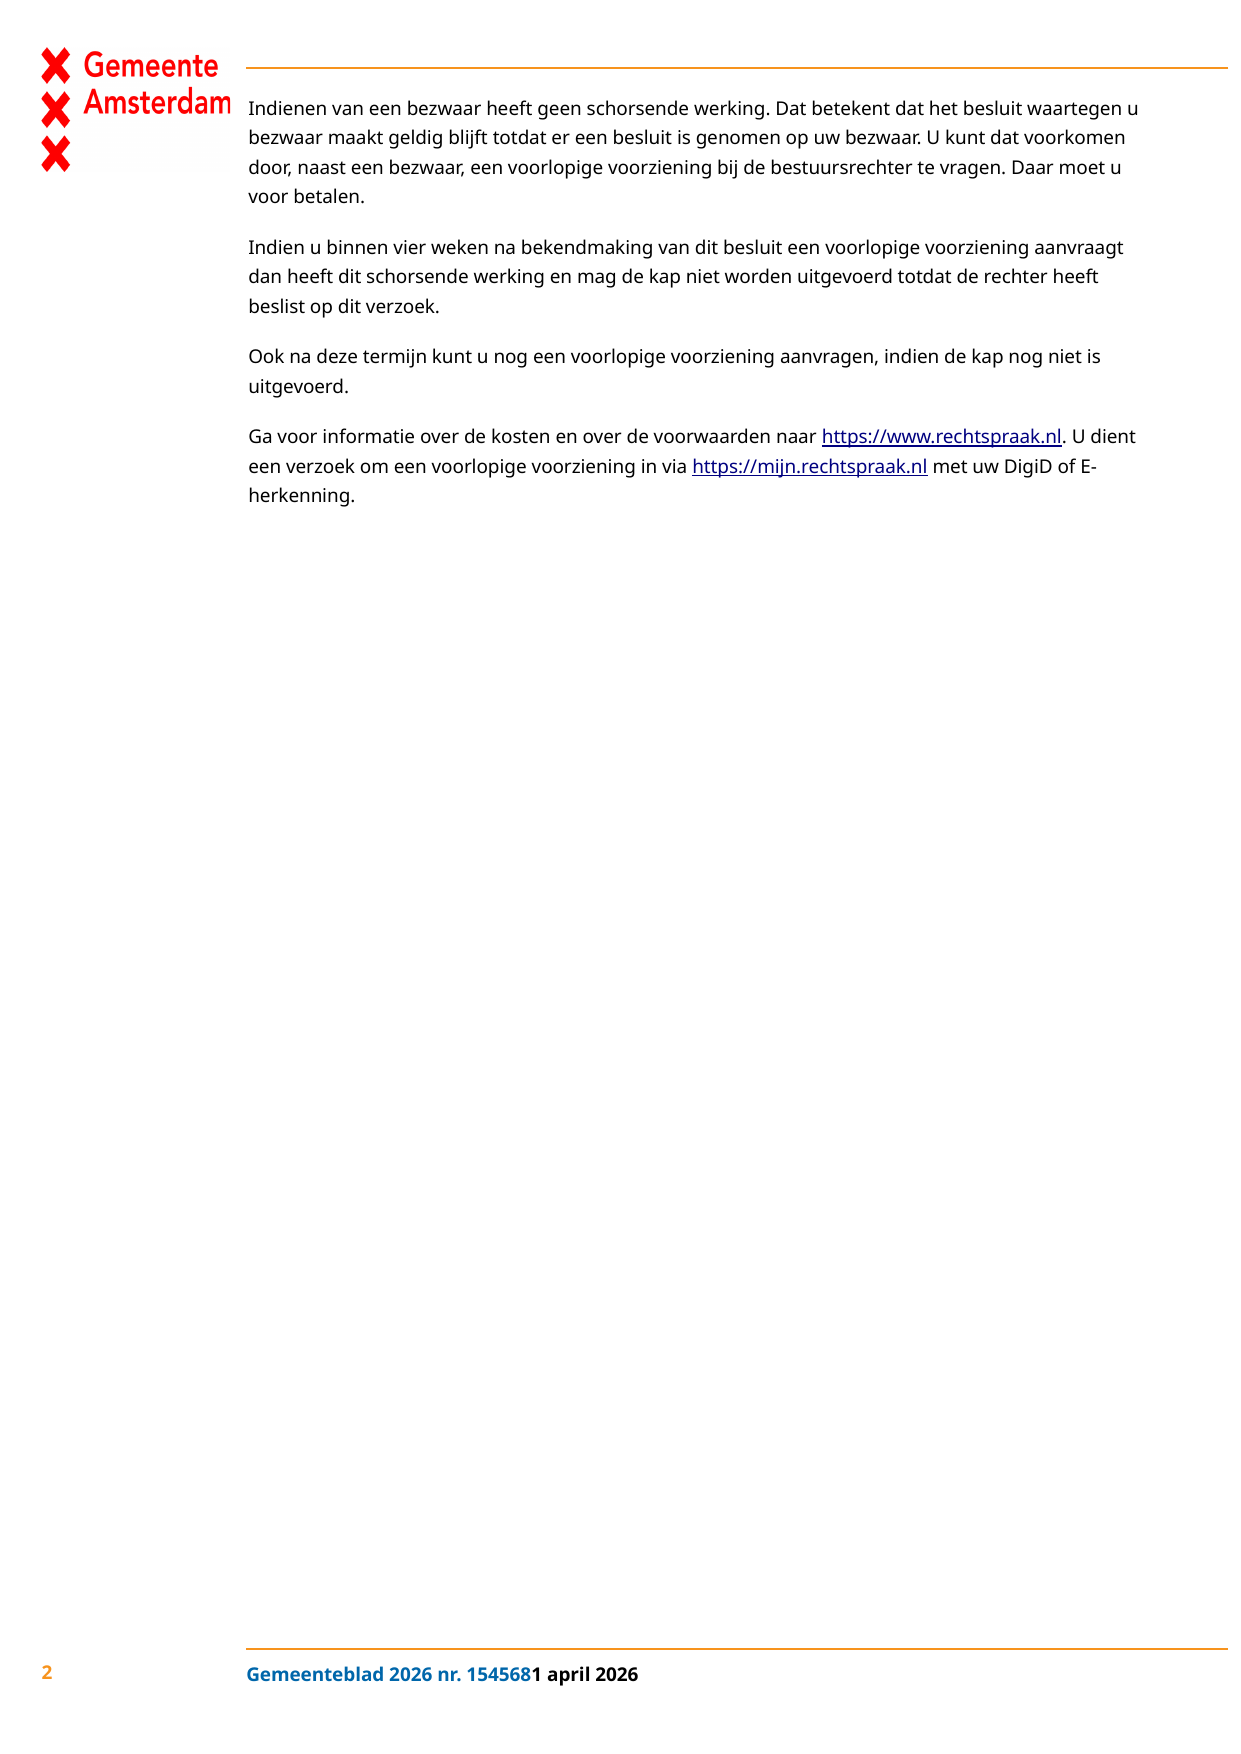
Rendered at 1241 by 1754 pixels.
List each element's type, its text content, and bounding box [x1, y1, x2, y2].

text Ga voor informatie over de kosten en over de voorwaarden naar https://www.rechtspraak.nl. U dient een verzoek om een voorlopige voorziening in via https://mijn.rechtspraak.nl met uw DigiD of E-herkenning. [248, 423, 1152, 508]
text Ook na deze termijn kunt u nog een voorlopige voorziening aanvragen, indien de kap nog niet is uitgevoerd. [248, 343, 1152, 399]
picture [41, 47, 231, 172]
text Indienen van een bezwaar heeft geen schorsende werking. Dat betekent dat het besluit waartegen u bezwaar maakt geldig blijft totdat er een besluit is genomen op uw bezwaar. U kunt dat voorkomen door, naast een bezwaar, een voorlopige voorziening bij de bestuursrechter te vragen. Daar moet u voor betalen. [248, 95, 1152, 209]
text Indien u binnen vier weken na bekendmaking van dit besluit een voorlopige voorziening aanvraagt dan heeft dit schorsende werking en mag de kap niet worden uitgevoerd totdat de rechter heeft beslist op dit verzoek. [248, 234, 1152, 319]
